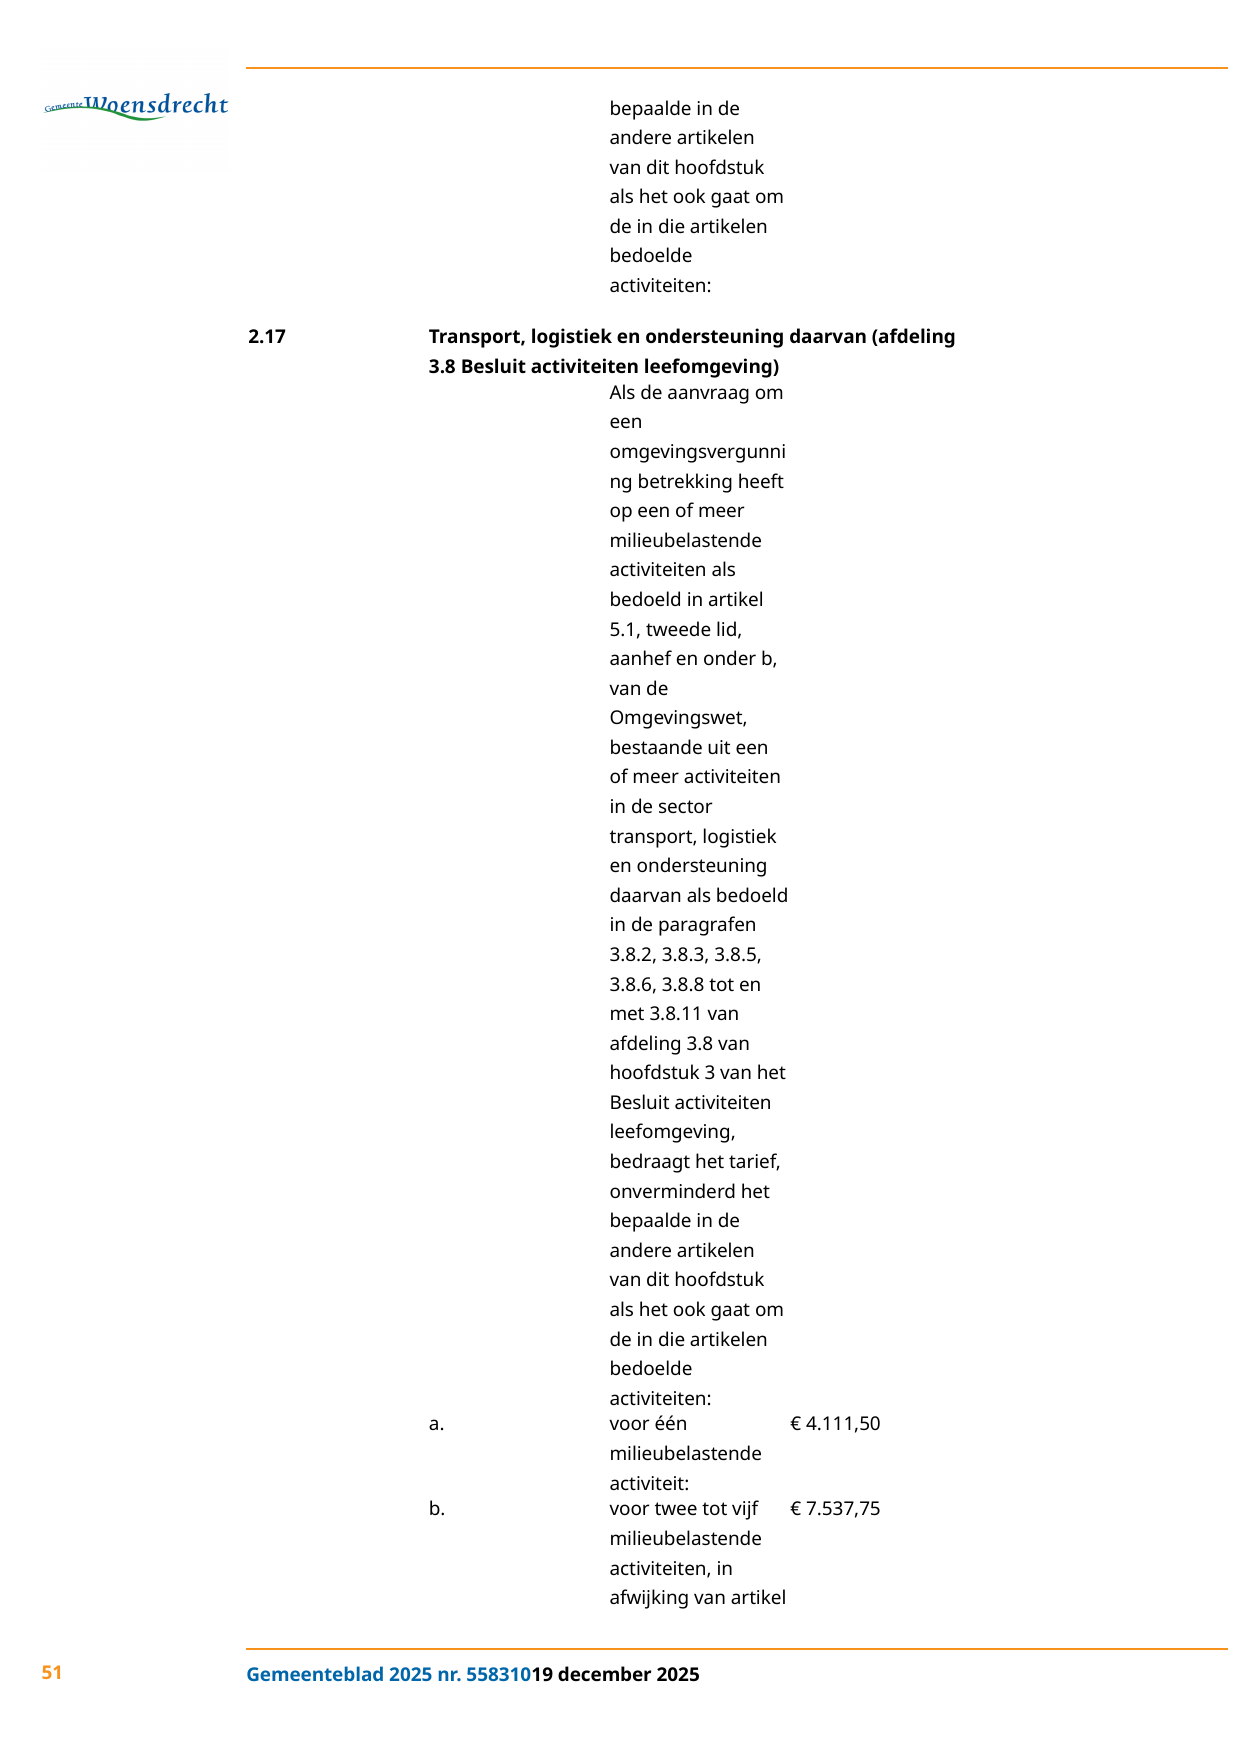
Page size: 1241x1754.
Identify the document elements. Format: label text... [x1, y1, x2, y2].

table_cell € 4.111,50 [790, 1411, 971, 1496]
table_cell Transport, logistiek en ondersteuning daarvan (afdeling 3.8 Besluit activiteiten leefomgeving) [429, 324, 971, 379]
table_cell [790, 298, 971, 324]
table_cell [971, 298, 1152, 324]
table_cell b. [429, 1496, 609, 1610]
table_cell [971, 379, 1152, 1411]
table_cell [971, 1496, 1152, 1610]
table_cell [429, 379, 609, 1411]
table_cell [790, 379, 971, 1411]
table_cell [429, 95, 609, 298]
table_cell [248, 1496, 429, 1610]
table_cell [429, 298, 609, 324]
table_cell [248, 1411, 429, 1496]
table_cell a. [429, 1411, 609, 1496]
table_cell [790, 95, 971, 298]
table_cell € 7.537,75 [790, 1496, 971, 1610]
table_cell [248, 379, 429, 1411]
table_cell bepaalde in de andere artikelen van dit hoofdstuk als het ook gaat om de in die artikelen bedoelde activiteiten: [609, 95, 790, 298]
table_cell [971, 1411, 1152, 1496]
table_cell [248, 298, 429, 324]
table_cell voor twee tot vijf milieubelastende activiteiten, in afwijking van artikel [609, 1496, 790, 1610]
table_cell [971, 95, 1152, 298]
table_cell [971, 324, 1152, 379]
picture [41, 47, 231, 172]
table_cell 2.17 [248, 324, 429, 379]
table_cell [609, 298, 790, 324]
table_cell Als de aanvraag om een omgevingsvergunning betrekking heeft op een of meer milieubelastende activiteiten als bedoeld in artikel 5.1, tweede lid, aanhef en onder b, van de Omgevingswet, bestaande uit een of meer activiteiten in de sector transport, logistiek en ondersteuning daarvan als bedoeld in de paragrafen 3.8.2, 3.8.3, 3.8.5, 3.8.6, 3.8.8 tot en met 3.8.11 van afdeling 3.8 van hoofdstuk 3 van het Besluit activiteiten leefomgeving, bedraagt het tarief, onverminderd het bepaalde in de andere artikelen van dit hoofdstuk als het ook gaat om de in die artikelen bedoelde activiteiten: [609, 379, 790, 1411]
table_cell [248, 95, 429, 298]
table_cell voor één milieubelastende activiteit: [609, 1411, 790, 1496]
